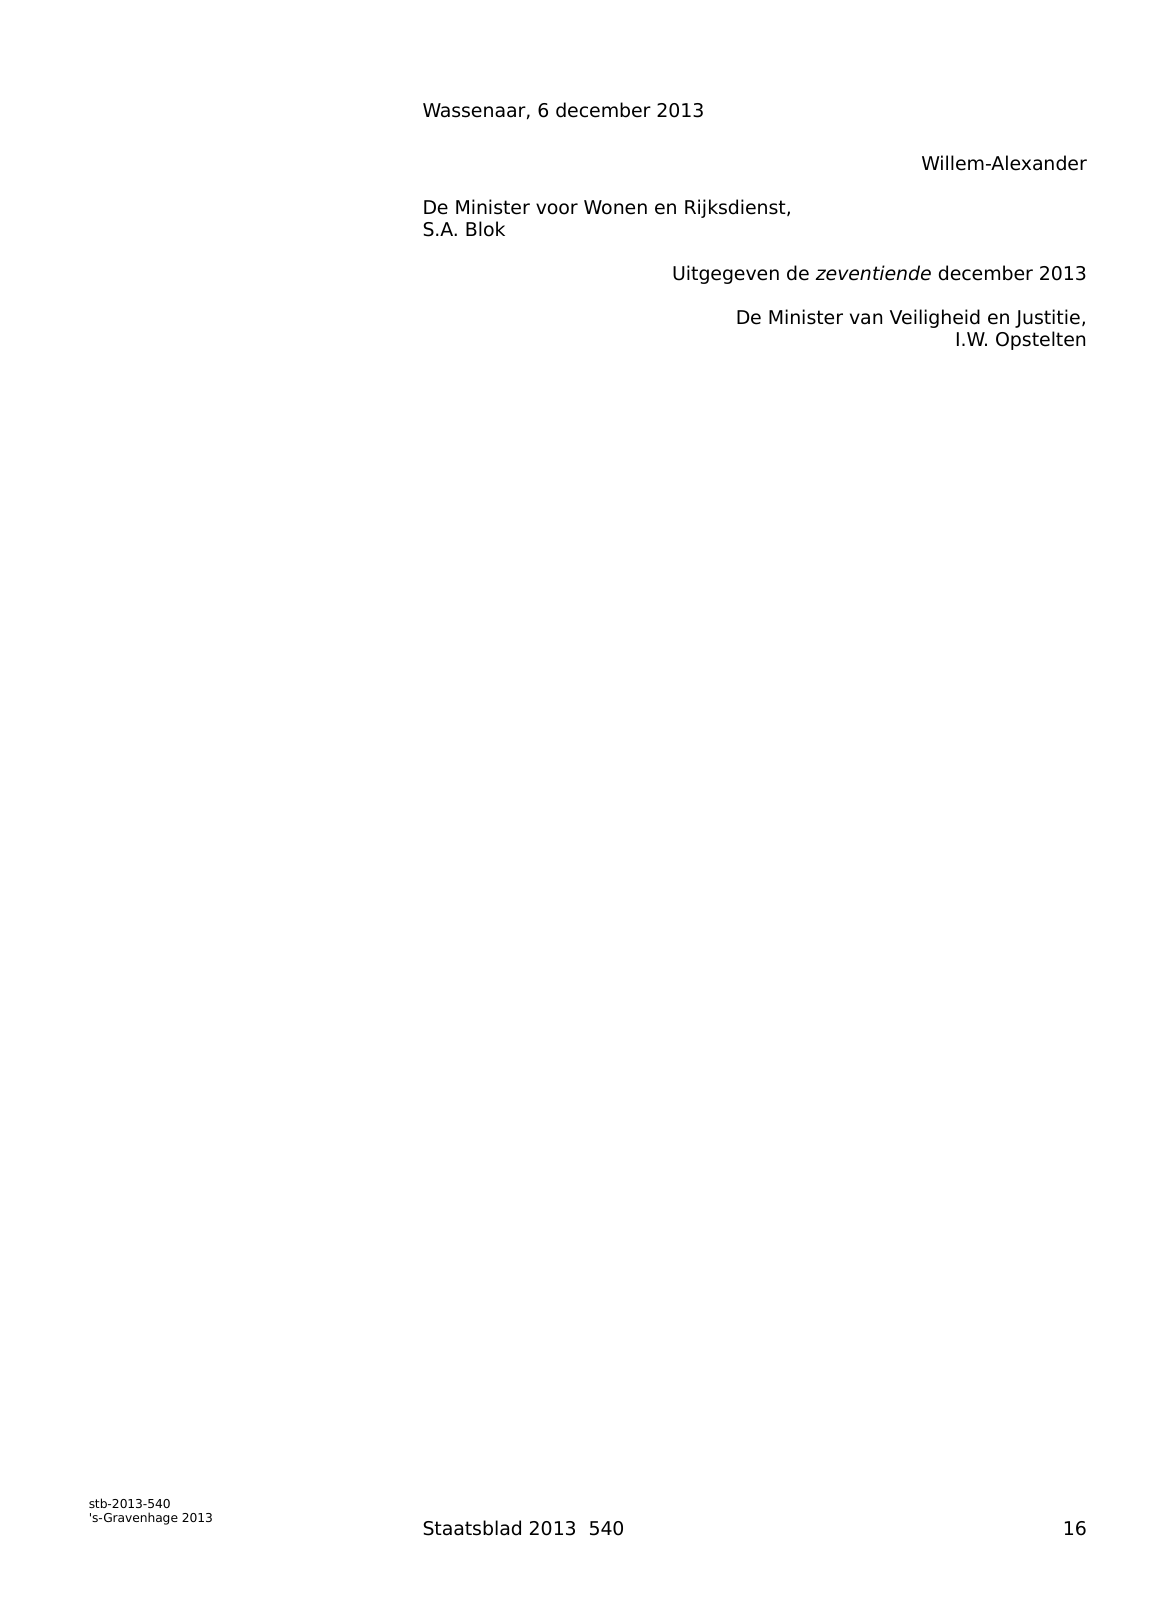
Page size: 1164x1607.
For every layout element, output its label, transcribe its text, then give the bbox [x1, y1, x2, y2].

text 's-Gravenhage 2013 [88, 1511, 323, 1525]
text De Minister voor Wonen en Rijksdienst, S.A. Blok [422, 197, 1087, 241]
text stb-2013-540 [88, 1497, 323, 1511]
text Wassenaar, 6 december 2013 [422, 100, 1087, 122]
text De Minister van Veiligheid en Justitie, I.W. Opstelten [422, 307, 1087, 351]
text Willem-Alexander [422, 152, 1087, 174]
text Uitgegeven de zeventiende december 2013 [422, 263, 1087, 285]
